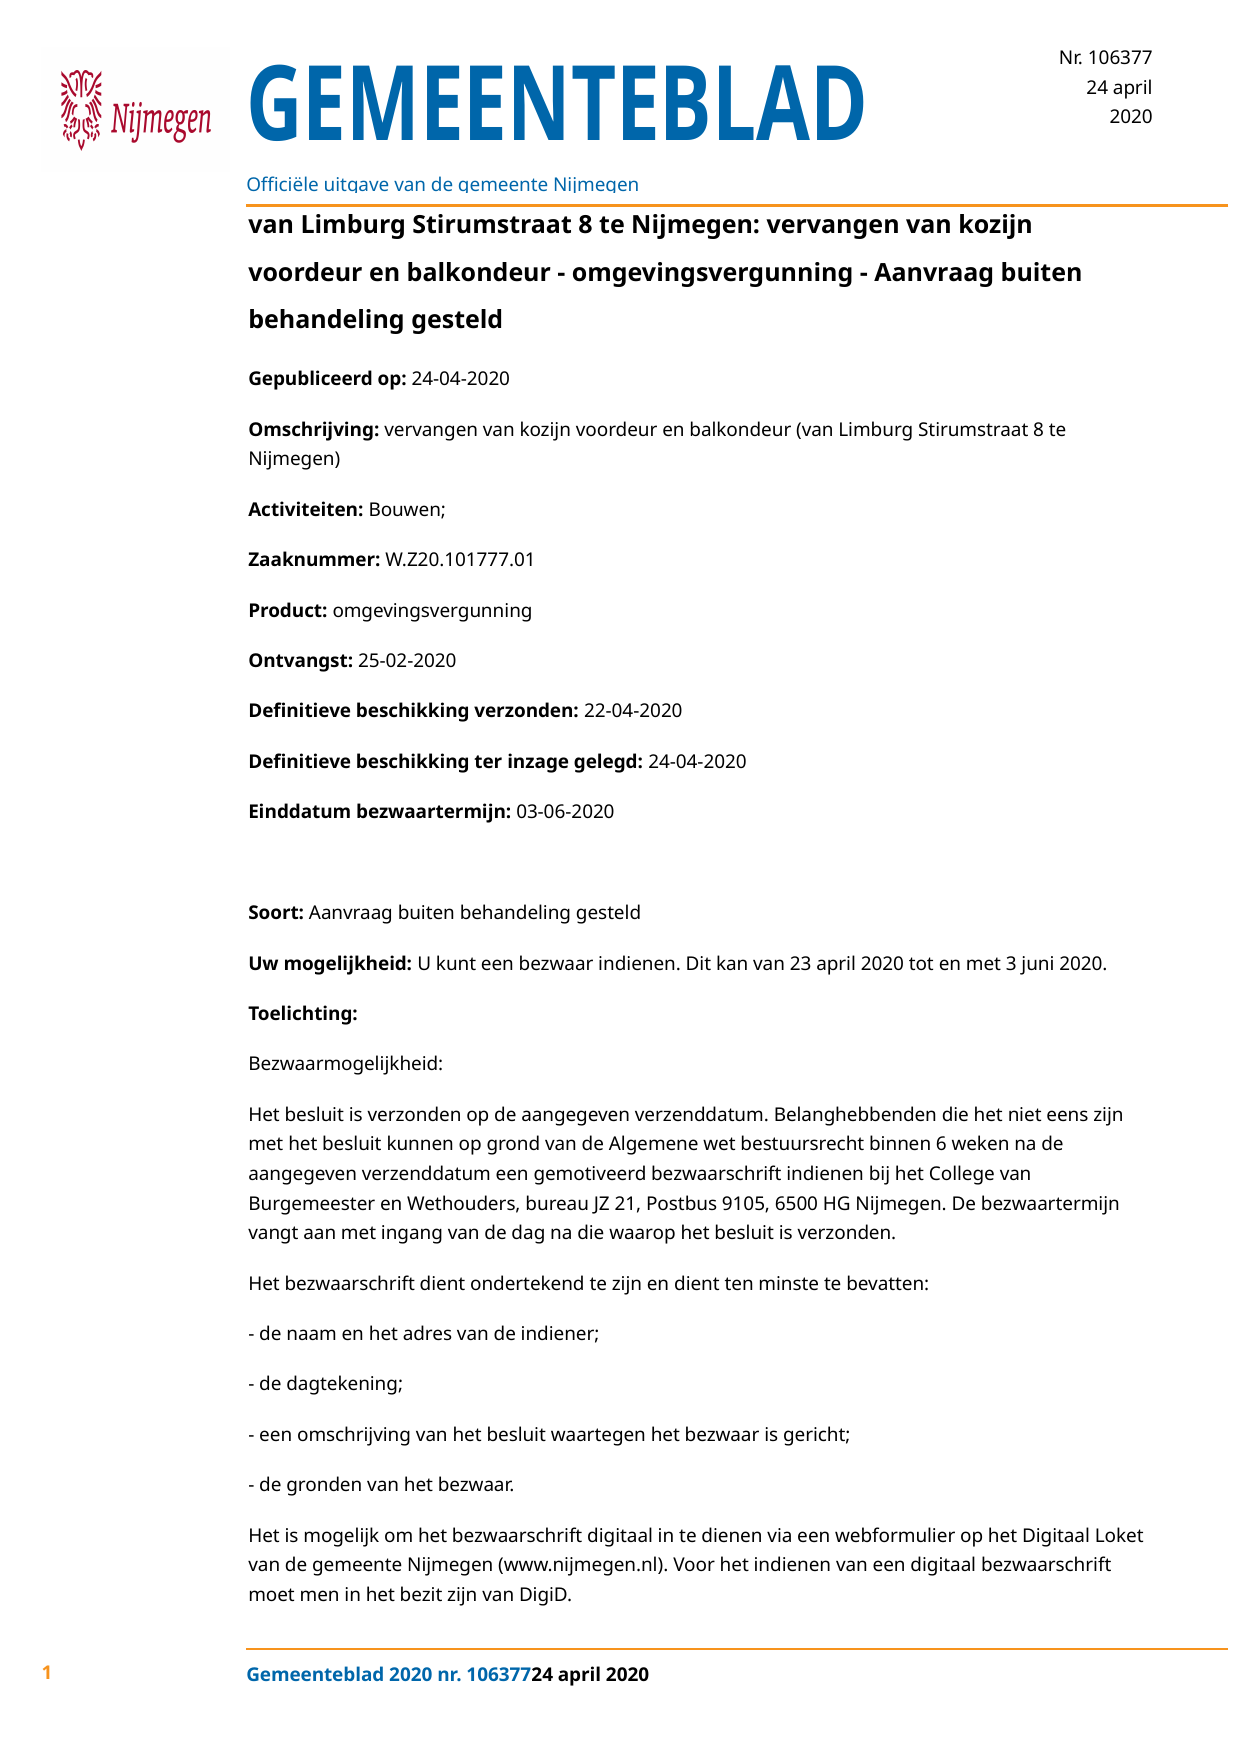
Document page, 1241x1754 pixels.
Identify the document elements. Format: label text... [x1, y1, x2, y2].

text van Limburg Stirumstraat 8 te Nijmegen: vervangen van kozijn voordeur en balkondeur - omgevingsvergunning - Aanvraag buiten behandeling gesteld [248, 207, 1152, 336]
text Definitieve beschikking verzonden: 22-04-2020 [248, 698, 1152, 723]
text Product: omgevingsvergunning [248, 597, 1152, 622]
text Einddatum bezwaartermijn: 03-06-2020 [248, 798, 1152, 824]
text Zaaknummer: W.Z20.101777.01 [248, 546, 1152, 572]
picture [41, 47, 231, 172]
text - de naam en het adres van de indiener; [248, 1320, 1152, 1346]
text Omschrijving: vervangen van kozijn voordeur en balkondeur (van Limburg Stirumstraat 8 te Nijmegen) [248, 416, 1152, 471]
text - de dagtekening; [248, 1371, 1152, 1396]
text Toelichting: [248, 1000, 1152, 1026]
text - een omschrijving van het besluit waartegen het bezwaar is gericht; [248, 1421, 1152, 1447]
text Uw mogelijkheid: U kunt een bezwaar indienen. Dit kan van 23 april 2020 tot en met 3 juni 2020. [248, 950, 1152, 975]
text Activiteiten: Bouwen; [248, 496, 1152, 522]
text Het is mogelijk om het bezwaarschrift digitaal in te dienen via een webformulier op het Digitaal Loket van de gemeente Nijmegen (www.nijmegen.nl). Voor het indienen van een digitaal bezwaarschrift moet men in het bezit zijn van DigiD. [248, 1522, 1152, 1607]
text Definitieve beschikking ter inzage gelegd: 24-04-2020 [248, 748, 1152, 774]
text Bezwaarmogelijkheid: [248, 1051, 1152, 1076]
text Soort: Aanvraag buiten behandeling gesteld [248, 899, 1152, 925]
text Gepubliceerd op: 24-04-2020 [248, 366, 1152, 391]
text Het bezwaarschrift dient ondertekend te zijn en dient ten minste te bevatten: [248, 1270, 1152, 1295]
text Het besluit is verzonden op de aangegeven verzenddatum. Belanghebbenden die het niet eens zijn met het besluit kunnen op grond van de Algemene wet bestuursrecht binnen 6 weken na de aangegeven verzenddatum een gemotiveerd bezwaarschrift indienen bij het College van Burgemeester en Wethouders, bureau JZ 21, Postbus 9105, 6500 HG Nijmegen. De bezwaartermijn vangt aan met ingang van de dag na die waarop het besluit is verzonden. [248, 1101, 1152, 1245]
text - de gronden van het bezwaar. [248, 1471, 1152, 1497]
text Ontvangst: 25-02-2020 [248, 647, 1152, 673]
